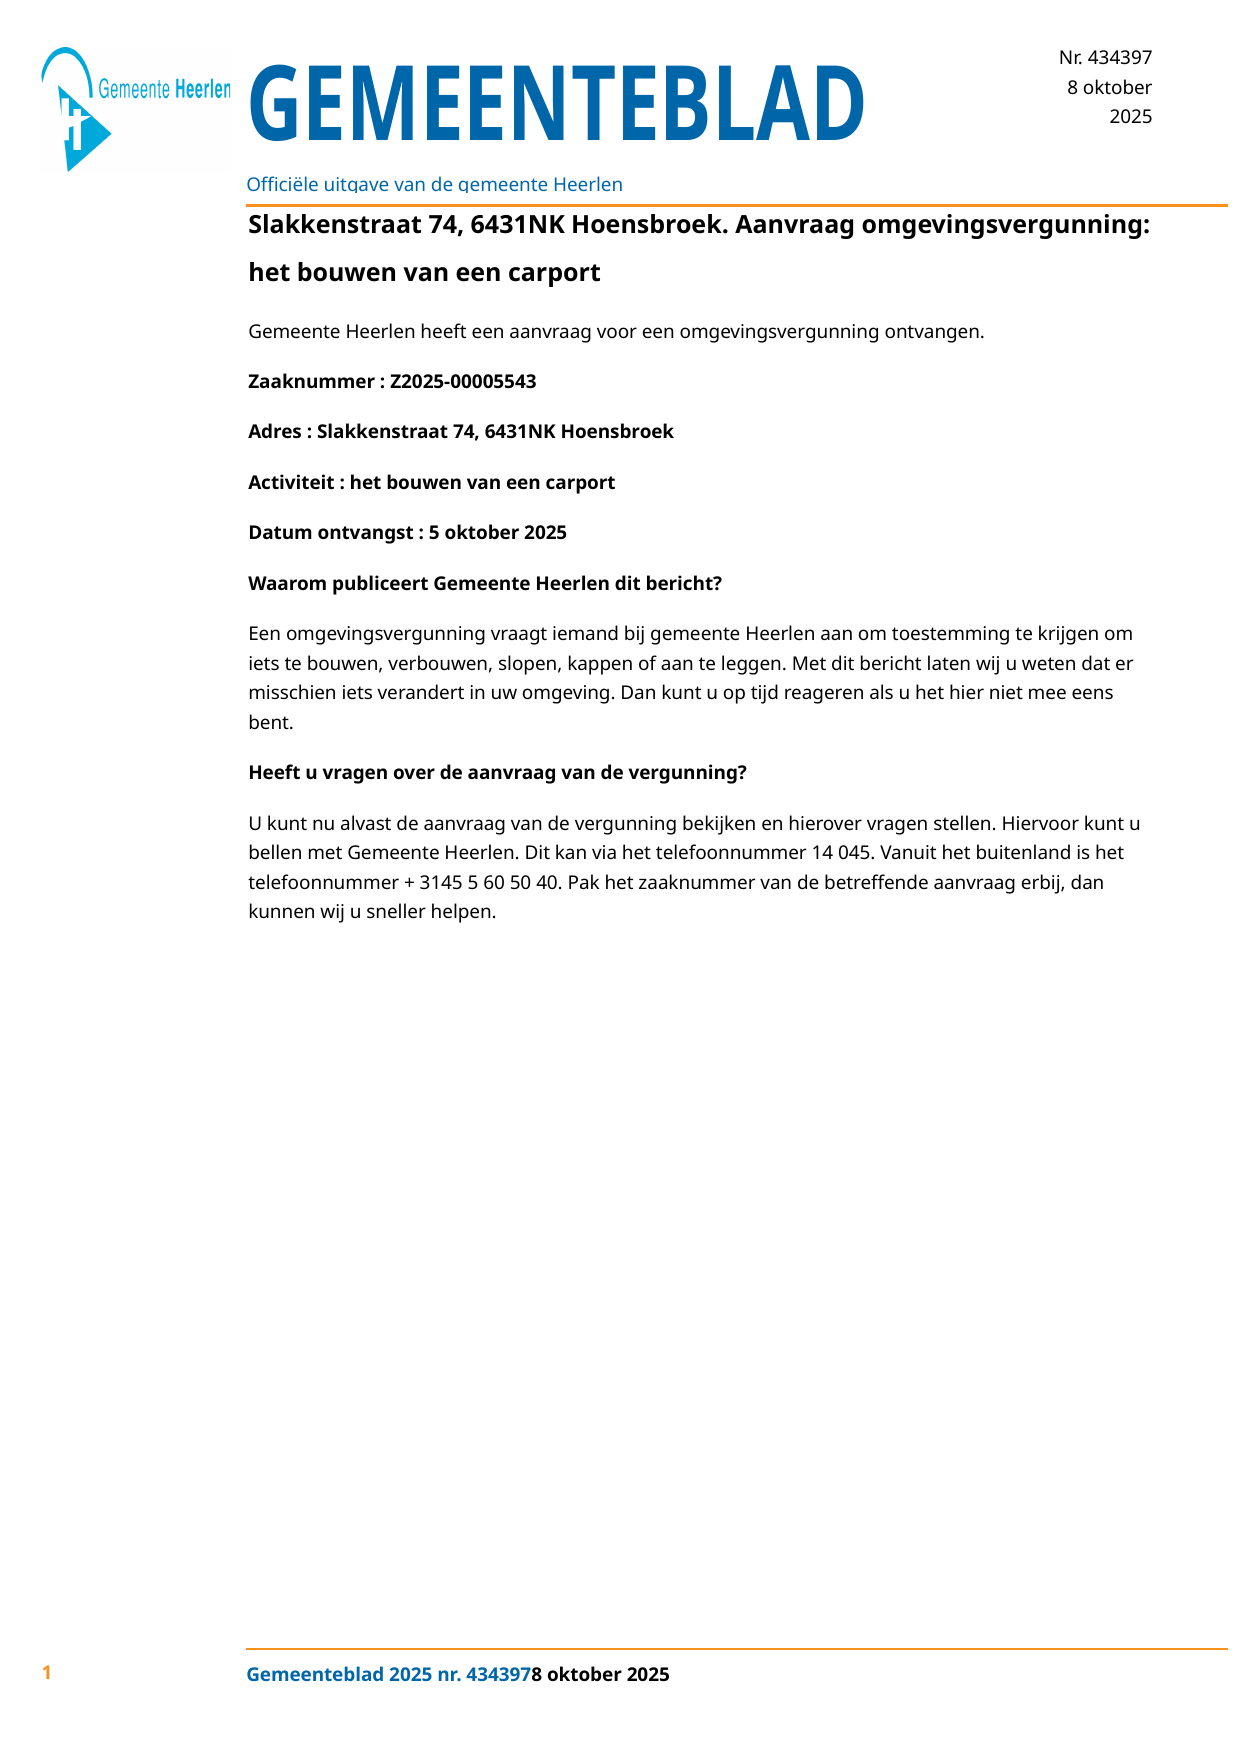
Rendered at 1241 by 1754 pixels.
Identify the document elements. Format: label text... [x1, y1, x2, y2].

text Datum ontvangst : 5 oktober 2025 [248, 519, 1152, 545]
text Activiteit : het bouwen van een carport [248, 469, 1152, 495]
text Zaaknummer : Z2025-00005543 [248, 368, 1152, 394]
picture [41, 47, 231, 172]
text Gemeente Heerlen heeft een aanvraag voor een omgevingsvergunning ontvangen. [248, 318, 1152, 344]
picture [41, 47, 59, 70]
text Adres : Slakkenstraat 74, 6431NK Hoensbroek [248, 419, 1152, 444]
text Slakkenstraat 74, 6431NK Hoensbroek. Aanvraag omgevingsvergunning: het bouwen van een carport [248, 207, 1152, 288]
text U kunt nu alvast de aanvraag van de vergunning bekijken en hierover vragen stellen. Hiervoor kunt u bellen met Gemeente Heerlen. Dit kan via het telefoonnummer 14 045. Vanuit het buitenland is het telefoonnummer + 3145 5 60 50 40. Pak het zaaknummer van de betreffende aanvraag erbij, dan kunnen wij u sneller helpen. [248, 810, 1152, 924]
text Heeft u vragen over de aanvraag van de vergunning? [248, 759, 1152, 785]
text Waarom publiceert Gemeente Heerlen dit bericht? [248, 570, 1152, 596]
text Een omgevingsvergunning vraagt iemand bij gemeente Heerlen aan om toestemming te krijgen om iets te bouwen, verbouwen, slopen, kappen of aan te leggen. Met dit bericht laten wij u weten dat er misschien iets verandert in uw omgeving. Dan kunt u op tijd reageren als u het hier niet mee eens bent. [248, 620, 1152, 735]
